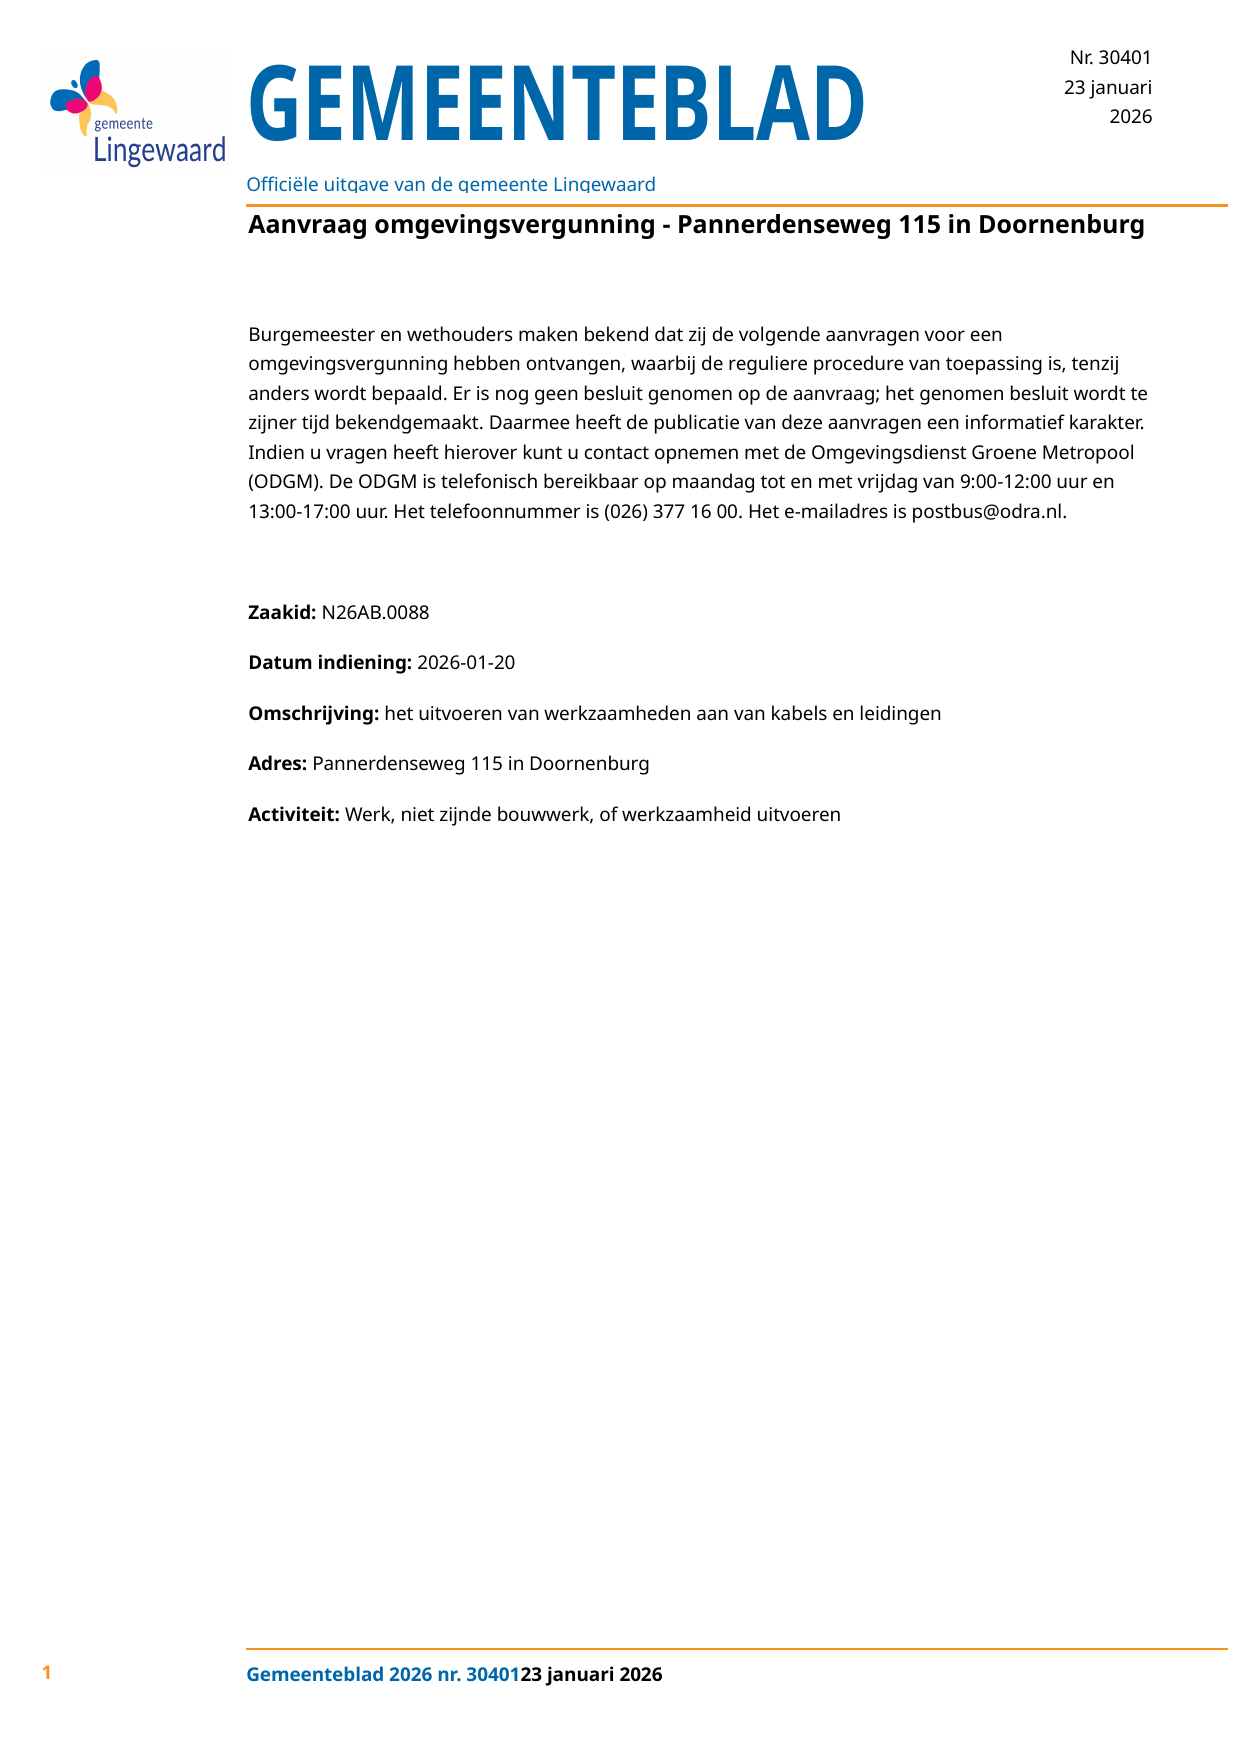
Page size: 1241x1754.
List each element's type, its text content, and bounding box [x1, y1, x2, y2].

text Zaakid: N26AB.0088 [248, 599, 1152, 625]
text Aanvraag omgevingsvergunning - Pannerdenseweg 115 in Doornenburg [248, 207, 1152, 241]
text Adres: Pannerdenseweg 115 in Doornenburg [248, 750, 1152, 776]
text Burgemeester en wethouders maken bekend dat zij de volgende aanvragen voor een omgevingsvergunning hebben ontvangen, waarbij de reguliere procedure van toepassing is, tenzij anders wordt bepaald. Er is nog geen besluit genomen op de aanvraag; het genomen besluit wordt te zijner tijd bekendgemaakt. Daarmee heeft de publicatie van deze aanvragen een informatief karakter. Indien u vragen heeft hierover kunt u contact opnemen met de Omgevingsdienst Groene Metropool (ODGM). De ODGM is telefonisch bereikbaar op maandag tot en met vrijdag van 9:00-12:00 uur en 13:00-17:00 uur. Het telefoonnummer is (026) 377 16 00. Het e-mailadres is postbus@odra.nl. [248, 321, 1152, 524]
text Omschrijving: het uitvoeren van werkzaamheden aan van kabels en leidingen [248, 700, 1152, 726]
text Datum indiening: 2026-01-20 [248, 649, 1152, 675]
text Activiteit: Werk, niet zijnde bouwwerk, of werkzaamheid uitvoeren [248, 801, 1152, 826]
picture [41, 47, 231, 172]
